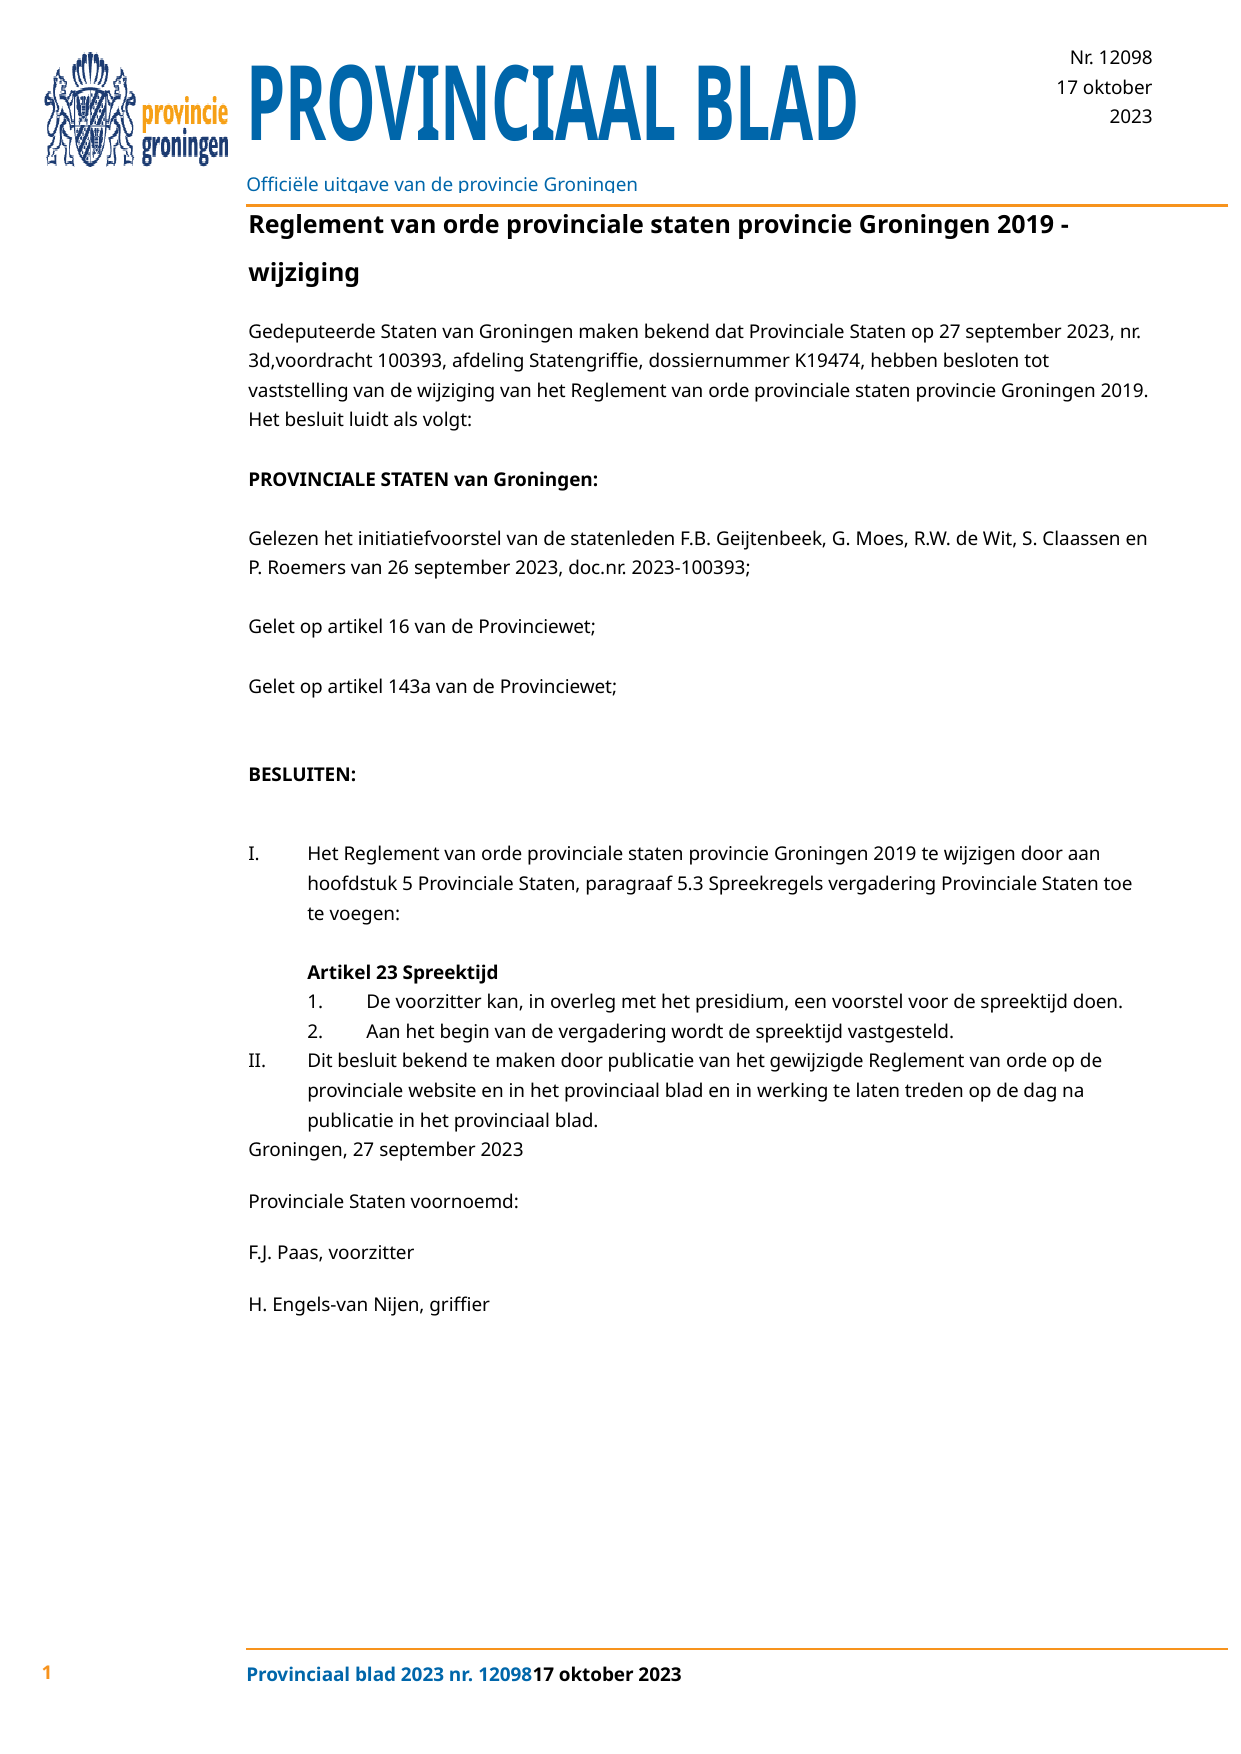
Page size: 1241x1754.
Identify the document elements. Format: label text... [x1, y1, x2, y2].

text Reglement van orde provinciale staten provincie Groningen 2019 - wijziging [248, 207, 1152, 288]
text Provinciale Staten voornoemd: [248, 1188, 1152, 1213]
list Het Reglement van orde provinciale staten provincie Groningen 2019 te wijzigen door aan hoofdstuk 5 Provinciale Staten, paragraaf 5.3 Spreekregels vergadering Provinciale Staten toe te voegen: [248, 841, 1152, 925]
text Gelet op artikel 143a van de Provinciewet; [248, 673, 1152, 699]
text F.J. Paas, voorzitter [248, 1239, 1152, 1265]
text Gelet op artikel 16 van de Provinciewet; [248, 614, 1152, 639]
list Aan het begin van de vergadering wordt de spreektijd vastgesteld. [307, 1018, 1152, 1044]
text Gedeputeerde Staten van Groningen maken bekend dat Provinciale Staten op 27 september 2023, nr. 3d,voordracht 100393, afdeling Statengriffie, dossiernummer K19474, hebben besloten tot vaststelling van de wijziging van het Reglement van orde provinciale staten provincie Groningen 2019. Het besluit luidt als volgt: [248, 318, 1152, 432]
list De voorzitter kan, in overleg met het presidium, een voorstel voor de spreektijd doen. [307, 988, 1152, 1014]
list Dit besluit bekend te maken door publicatie van het gewijzigde Reglement van orde op de provinciale website en in het provinciaal blad en in werking te laten treden op de dag na publicatie in het provinciaal blad. [248, 1048, 1152, 1132]
text H. Engels-van Nijen, griffier [248, 1291, 1152, 1316]
picture [41, 47, 231, 172]
text Gelezen het initiatiefvoorstel van de statenleden F.B. Geijtenbeek, G. Moes, R.W. de Wit, S. Claassen en P. Roemers van 26 september 2023, doc.nr. 2023-100393; [248, 525, 1152, 580]
text BESLUITEN: [248, 762, 1152, 787]
text Groningen, 27 september 2023 [248, 1136, 1152, 1162]
list Artikel 23 Spreektijd [248, 959, 1152, 984]
text PROVINCIALE STATEN van Groningen: [248, 466, 1152, 492]
